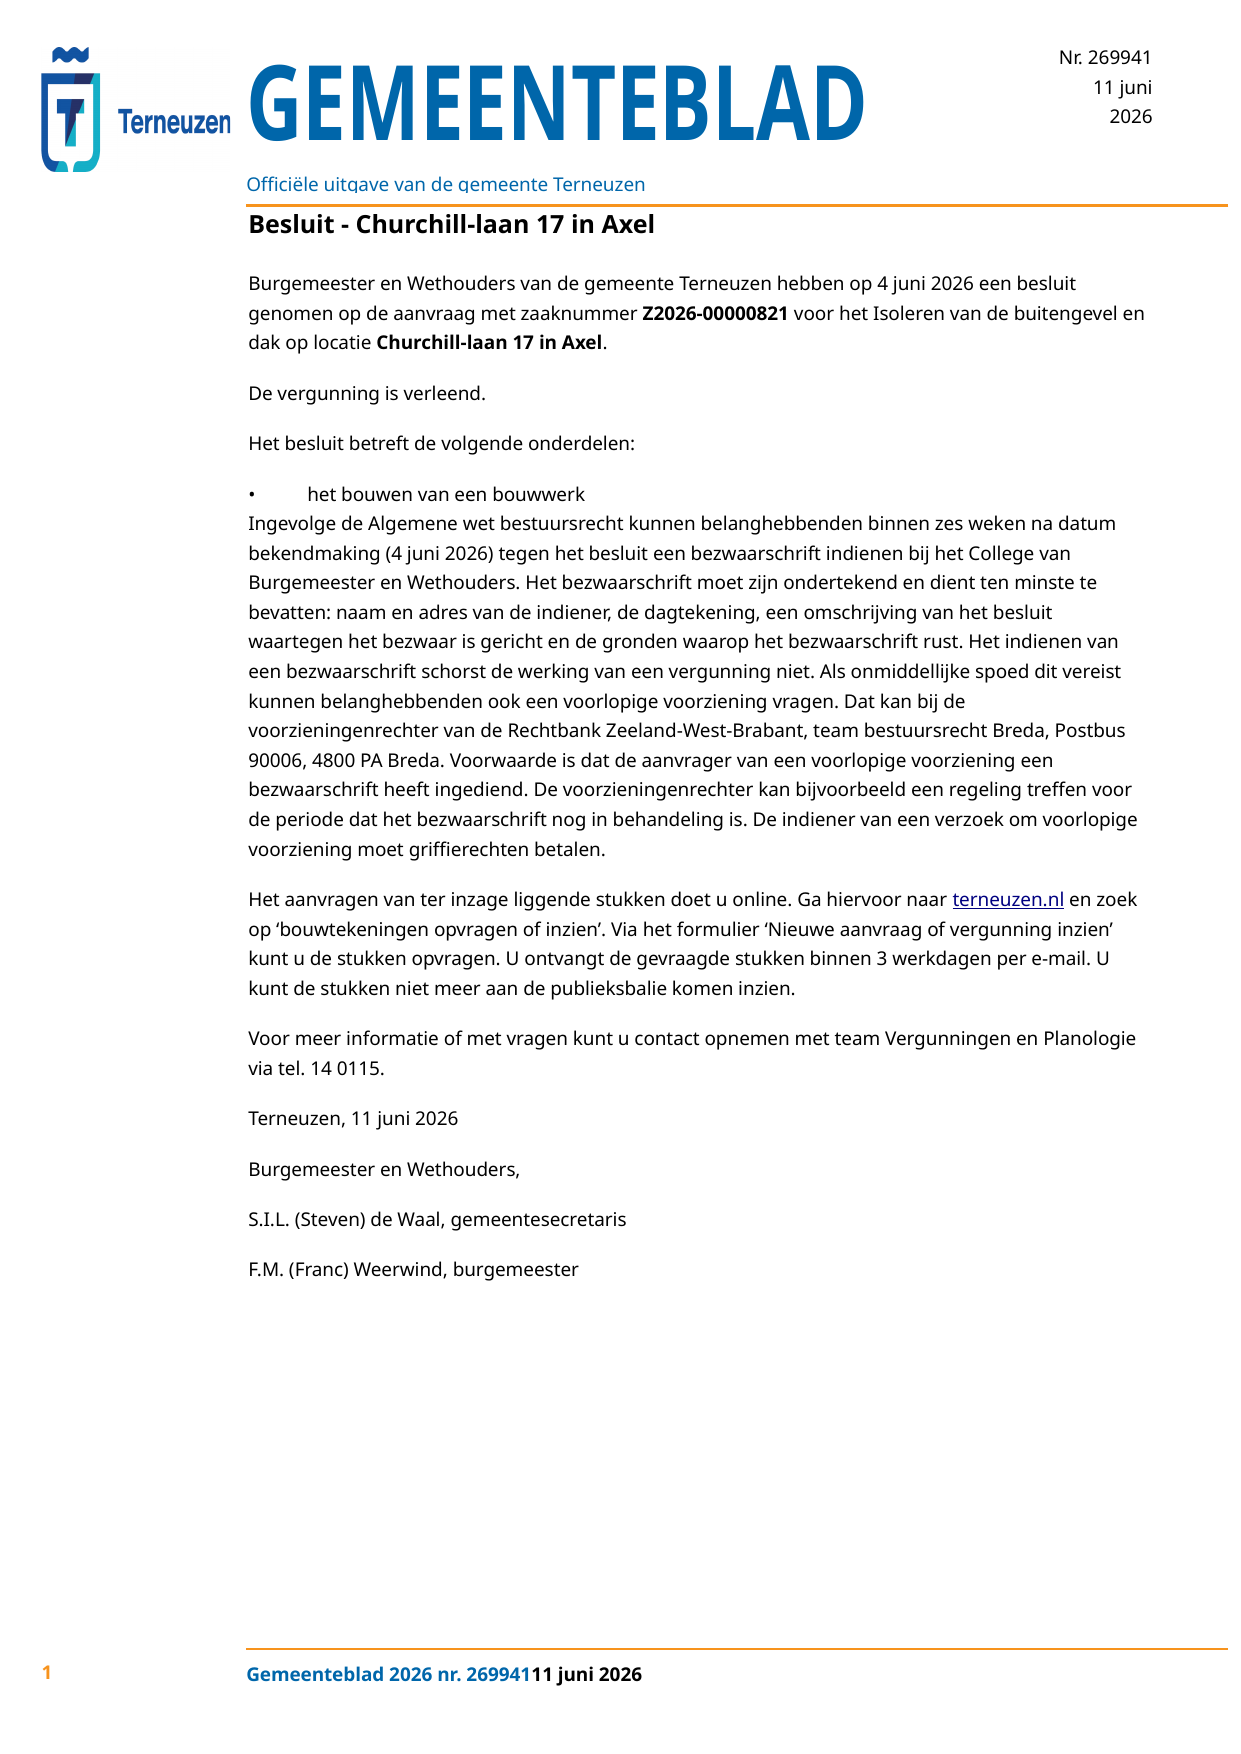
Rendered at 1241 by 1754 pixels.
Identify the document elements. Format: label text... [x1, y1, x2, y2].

text F.M. (Franc) Weerwind, burgemeester [248, 1257, 1152, 1282]
text Burgemeester en Wethouders van de gemeente Terneuzen hebben op 4 juni 2026 een besluit genomen op de aanvraag met zaaknummer Z2026-00000821 voor het Isoleren van de buitengevel en dak op locatie Churchill-laan 17 in Axel. [248, 270, 1152, 355]
list het bouwen van een bouwwerk [248, 481, 1152, 506]
text Voor meer informatie of met vragen kunt u contact opnemen met team Vergunningen en Planologie via tel. 14 0115. [248, 1025, 1152, 1081]
text Het besluit betreft de volgende onderdelen: [248, 430, 1152, 456]
text Burgemeester en Wethouders, [248, 1156, 1152, 1181]
text S.I.L. (Steven) de Waal, gemeentesecretaris [248, 1206, 1152, 1232]
text Besluit - Churchill-laan 17 in Axel [248, 207, 1152, 241]
text Ingevolge de Algemene wet bestuursrecht kunnen belanghebbenden binnen zes weken na datum bekendmaking (4 juni 2026) tegen het besluit een bezwaarschrift indienen bij het College van Burgemeester en Wethouders. Het bezwaarschrift moet zijn ondertekend en dient ten minste te bevatten: naam en adres van de indiener, de dagtekening, een omschrijving van het besluit waartegen het bezwaar is gericht en de gronden waarop het bezwaarschrift rust. Het indienen van een bezwaarschrift schorst de werking van een vergunning niet. Als onmiddellijke spoed dit vereist kunnen belanghebbenden ook een voorlopige voorziening vragen. Dat kan bij de voorzieningenrechter van de Rechtbank Zeeland-West-Brabant, team bestuursrecht Breda, Postbus 90006, 4800 PA Breda. Voorwaarde is dat de aanvrager van een voorlopige voorziening een bezwaarschrift heeft ingediend. De voorzieningenrechter kan bijvoorbeeld een regeling treffen voor de periode dat het bezwaarschrift nog in behandeling is. De indiener van een verzoek om voorlopige voorziening moet griffierechten betalen. [248, 510, 1152, 861]
text Het aanvragen van ter inzage liggende stukken doet u online. Ga hiervoor naar terneuzen.nl en zoek op ‘bouwtekeningen opvragen of inzien’. Via het formulier ‘Nieuwe aanvraag of vergunning inzien’ kunt u de stukken opvragen. U ontvangt de gevraagde stukken binnen 3 werkdagen per e-mail. U kunt de stukken niet meer aan de publieksbalie komen inzien. [248, 886, 1152, 1001]
picture [41, 47, 231, 172]
text Terneuzen, 11 juni 2026 [248, 1105, 1152, 1131]
text De vergunning is verleend. [248, 380, 1152, 406]
